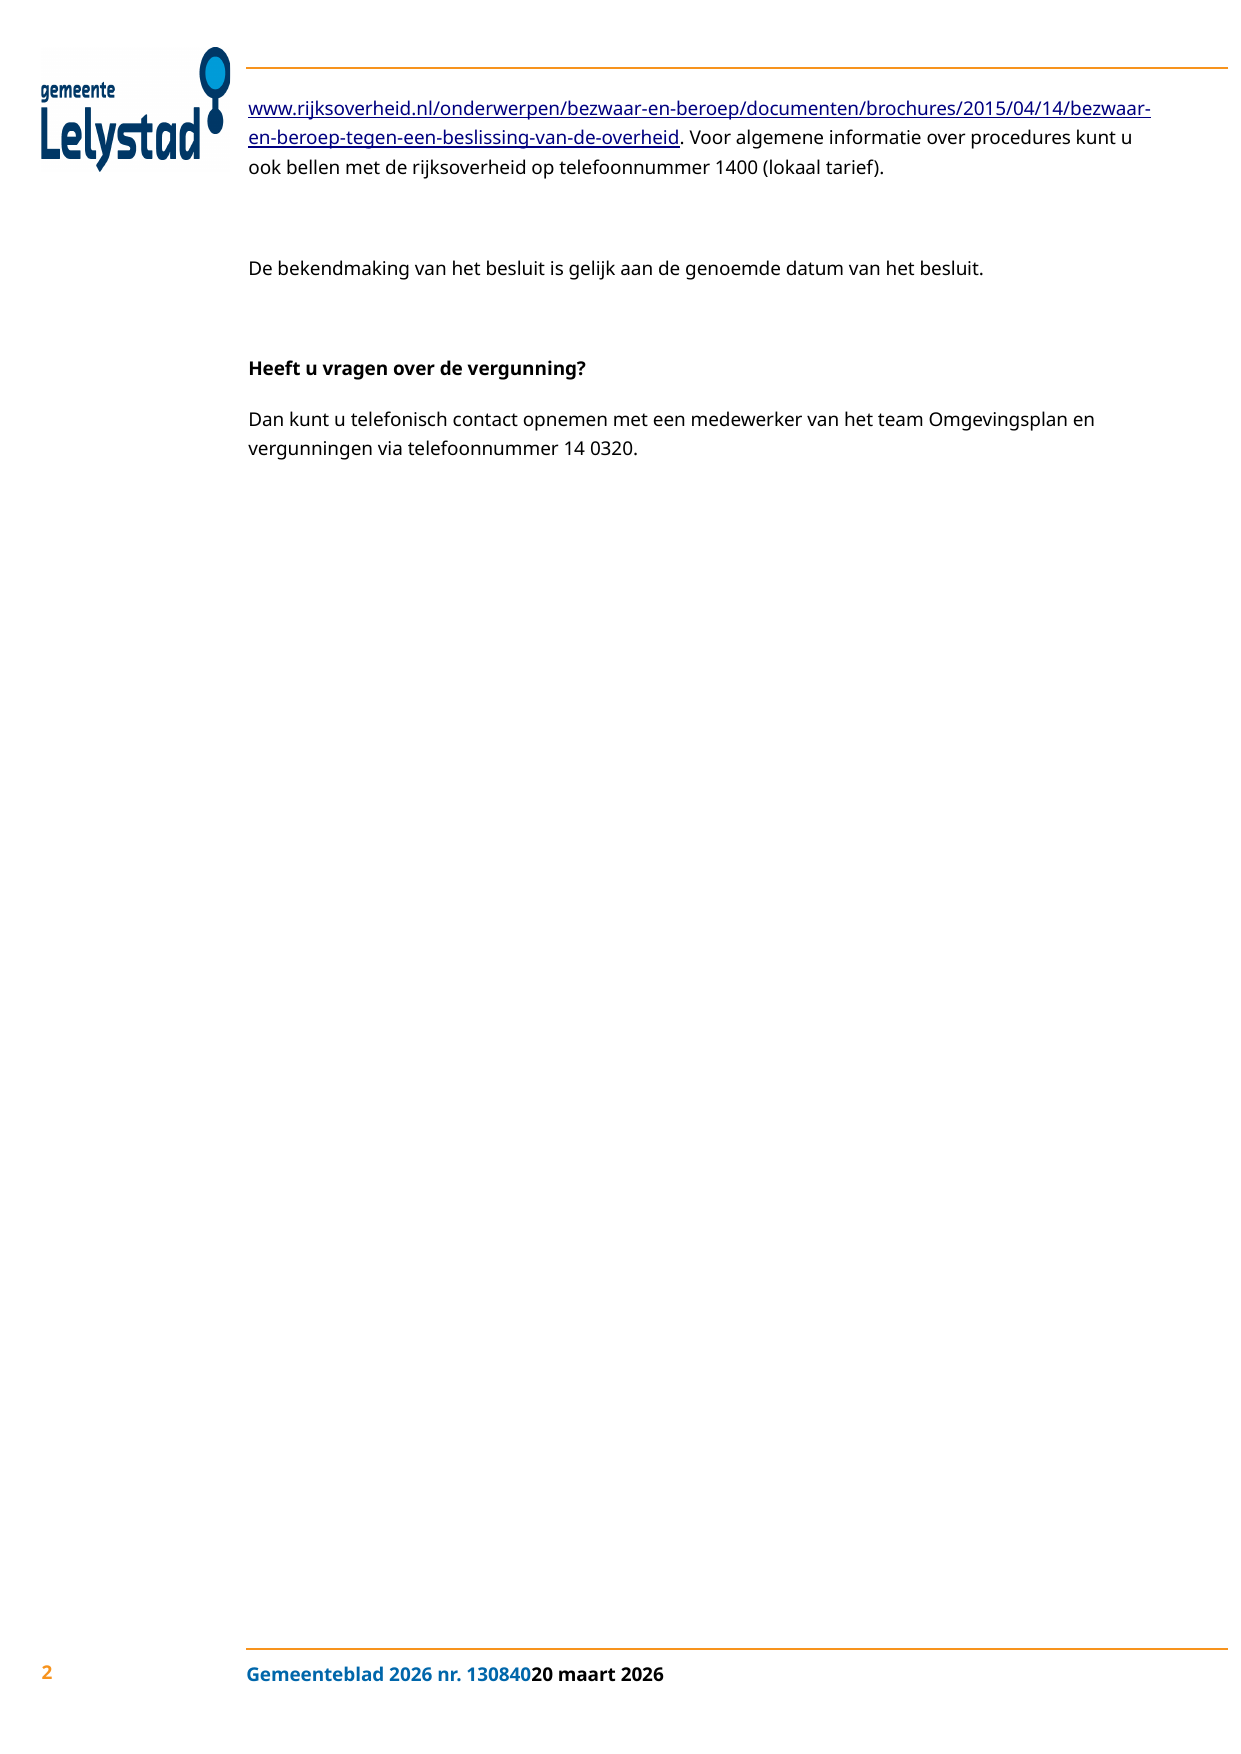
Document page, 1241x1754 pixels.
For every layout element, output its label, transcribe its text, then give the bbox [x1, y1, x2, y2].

picture [41, 47, 231, 172]
text De bekendmaking van het besluit is gelijk aan de genoemde datum van het besluit. [248, 255, 1152, 281]
text Heeft u vragen over de vergunning? [248, 356, 1152, 381]
text Dan kunt u telefonisch contact opnemen met een medewerker van het team Omgevingsplan en vergunningen via telefoonnummer 14 0320. [248, 406, 1152, 461]
text www.rijksoverheid.nl/onderwerpen/bezwaar-en-beroep/documenten/brochures/2015/04/14/bezwaar-en-beroep-tegen-een-beslissing-van-de-overheid. Voor algemene informatie over procedures kunt u ook bellen met de rijksoverheid op telefoonnummer 1400 (lokaal tarief). [248, 95, 1152, 180]
